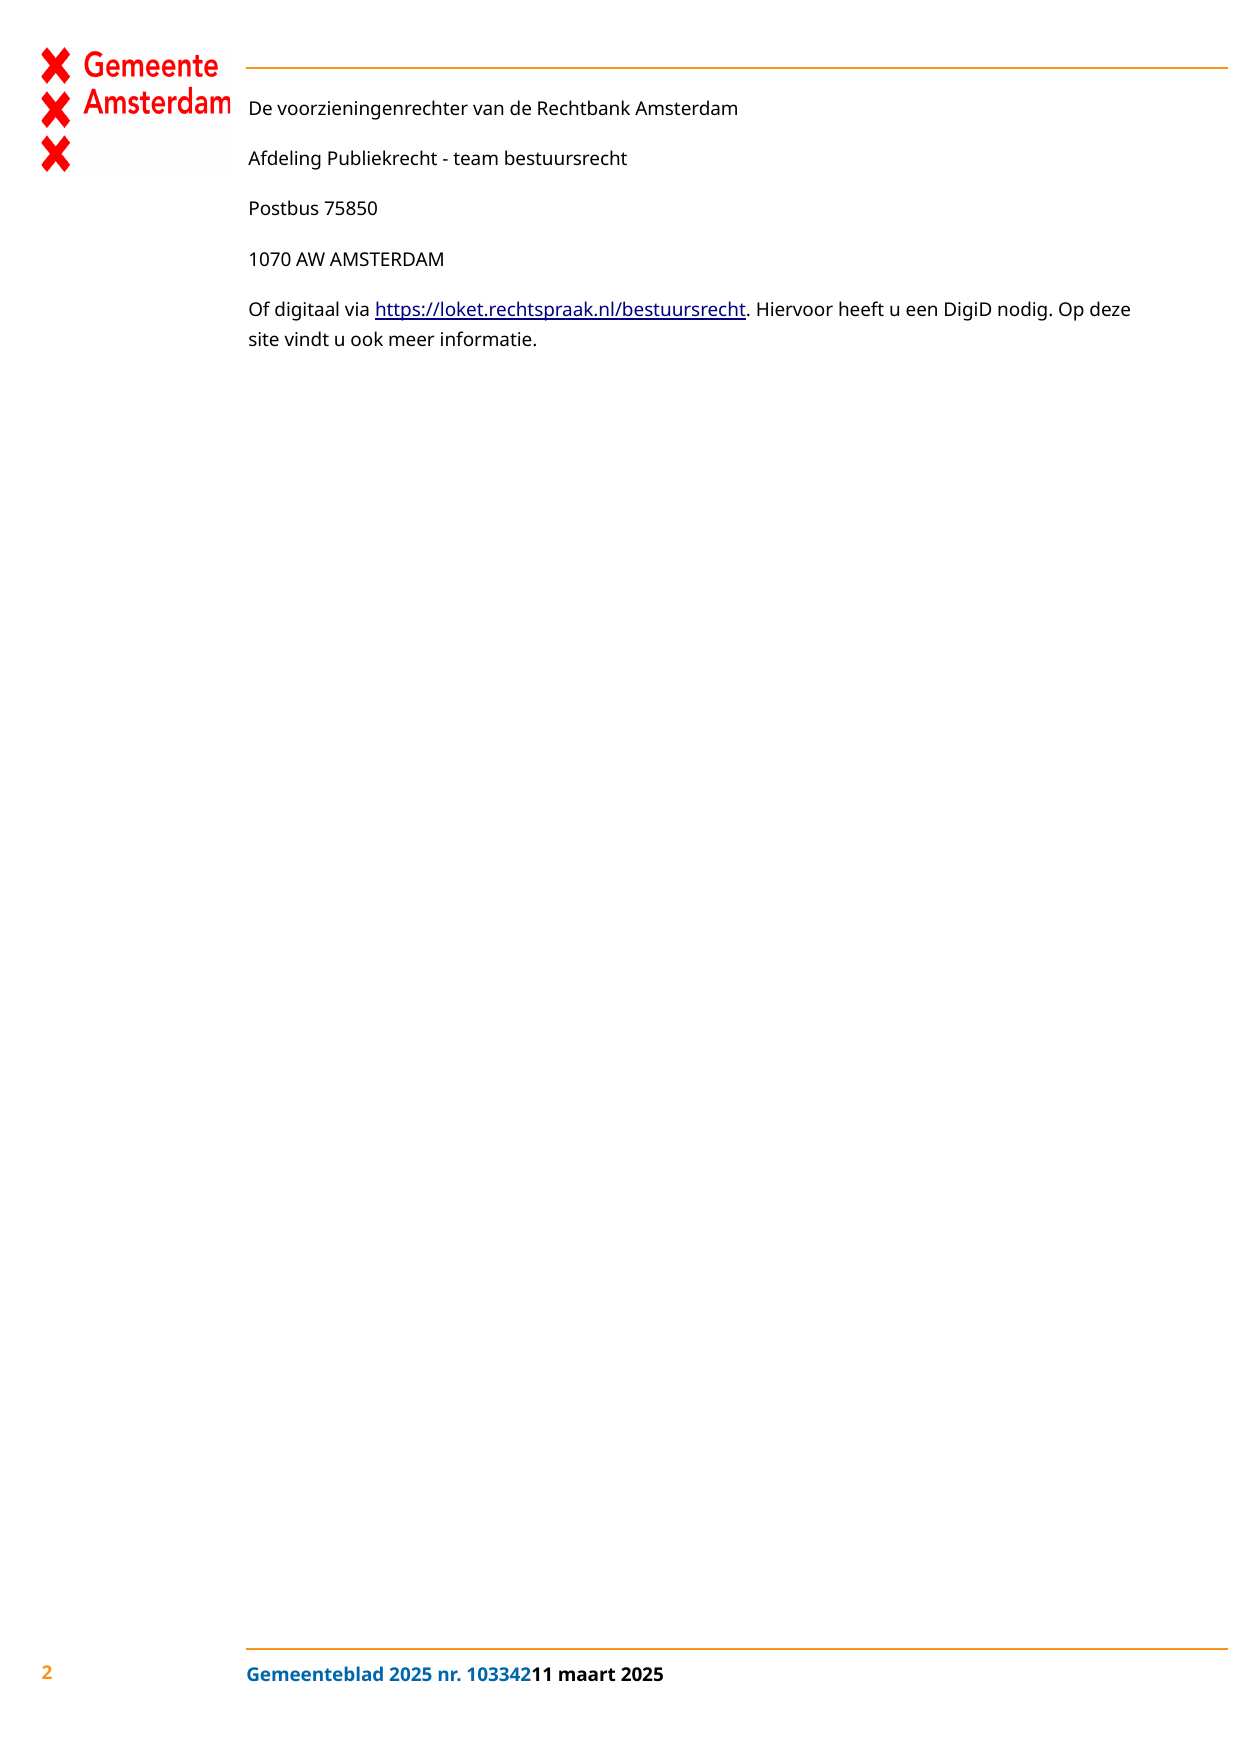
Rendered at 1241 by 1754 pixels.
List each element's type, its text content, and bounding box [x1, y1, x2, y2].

text Afdeling Publiekrecht - team bestuursrecht [248, 145, 1152, 171]
text 1070 AW AMSTERDAM [248, 246, 1152, 272]
picture [41, 47, 231, 172]
text Postbus 75850 [248, 196, 1152, 221]
text Of digitaal via https://loket.rechtspraak.nl/bestuursrecht. Hiervoor heeft u een DigiD nodig. Op deze site vindt u ook meer informatie. [248, 296, 1152, 352]
text De voorzieningenrechter van de Rechtbank Amsterdam [248, 95, 1152, 121]
